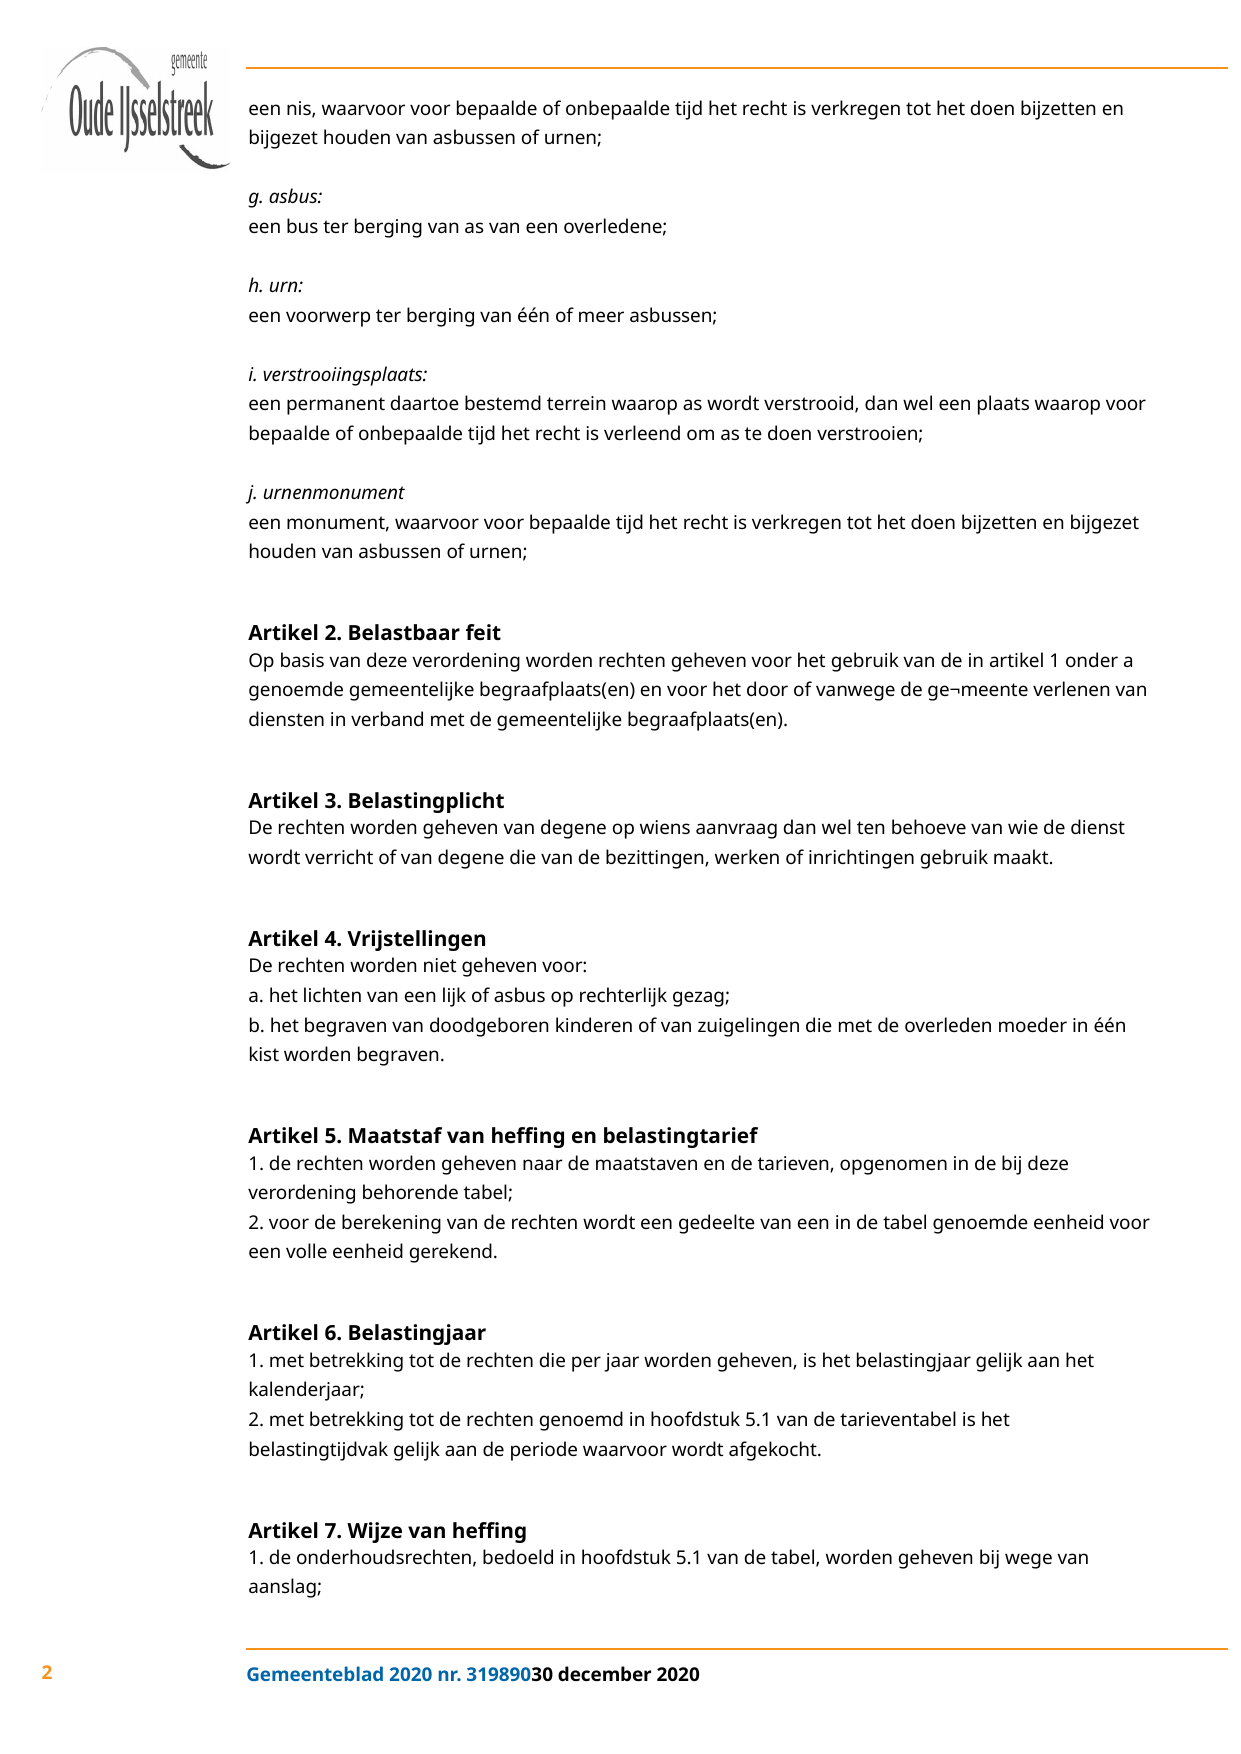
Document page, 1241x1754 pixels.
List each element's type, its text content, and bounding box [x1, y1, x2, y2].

text Artikel 4. Vrijstellingen [248, 924, 1152, 953]
text 1. de rechten worden geheven naar de maatstaven en de tarieven, opgenomen in de bij deze verordening behorende tabel; [248, 1150, 1152, 1205]
text 2. met betrekking tot de rechten genoemd in hoofdstuk 5.1 van de tarieventabel is het belastingtijdvak gelijk aan de periode waarvoor wordt afgekocht. [248, 1406, 1152, 1461]
text Artikel 6. Belastingjaar [248, 1318, 1152, 1347]
text i. verstrooiingsplaats: [248, 361, 1152, 387]
text De rechten worden niet geheven voor: [248, 953, 1152, 978]
text Artikel 7. Wijze van heffing [248, 1516, 1152, 1544]
text b. het begraven van doodgeboren kinderen of van zuigelingen die met de overleden moeder in één kist worden begraven. [248, 1012, 1152, 1067]
text 2. voor de berekening van de rechten wordt een gedeelte van een in de tabel genoemde eenheid voor een volle eenheid gerekend. [248, 1209, 1152, 1264]
text 1. de onderhoudsrechten, bedoeld in hoofdstuk 5.1 van de tabel, worden geheven bij wege van aanslag; [248, 1544, 1152, 1599]
text a. het lichten van een lijk of asbus op rechterlijk gezag; [248, 982, 1152, 1008]
picture [41, 47, 231, 172]
text een nis, waarvoor voor bepaalde of onbepaalde tijd het recht is verkregen tot het doen bijzetten en bijgezet houden van asbussen of urnen; [248, 95, 1152, 150]
text j. urnenmonument [248, 479, 1152, 505]
text een monument, waarvoor voor bepaalde tijd het recht is verkregen tot het doen bijzetten en bijgezet houden van asbussen of urnen; [248, 509, 1152, 564]
text Artikel 5. Maatstaf van heffing en belastingtarief [248, 1121, 1152, 1150]
text De rechten worden geheven van degene op wiens aanvraag dan wel ten behoeve van wie de dienst wordt verricht of van degene die van de bezittingen, werken of inrichtingen gebruik maakt. [248, 814, 1152, 870]
text g. asbus: [248, 183, 1152, 209]
text Artikel 3. Belastingplicht [248, 786, 1152, 814]
text een voorwerp ter berging van één of meer asbussen; [248, 302, 1152, 328]
text een bus ter berging van as van een overledene; [248, 213, 1152, 239]
text Op basis van deze verordening worden rechten geheven voor het gebruik van de in artikel 1 onder a genoemde gemeentelijke begraafplaats(en) en voor het door of vanwege de ge¬meente verlenen van diensten in verband met de gemeentelijke begraafplaats(en). [248, 647, 1152, 732]
text Artikel 2. Belastbaar feit [248, 618, 1152, 647]
text een permanent daartoe bestemd terrein waarop as wordt verstrooid, dan wel een plaats waarop voor bepaalde of onbepaalde tijd het recht is verleend om as te doen verstrooien; [248, 391, 1152, 446]
text h. urn: [248, 272, 1152, 298]
text 1. met betrekking tot de rechten die per jaar worden geheven, is het belastingjaar gelijk aan het kalenderjaar; [248, 1347, 1152, 1402]
